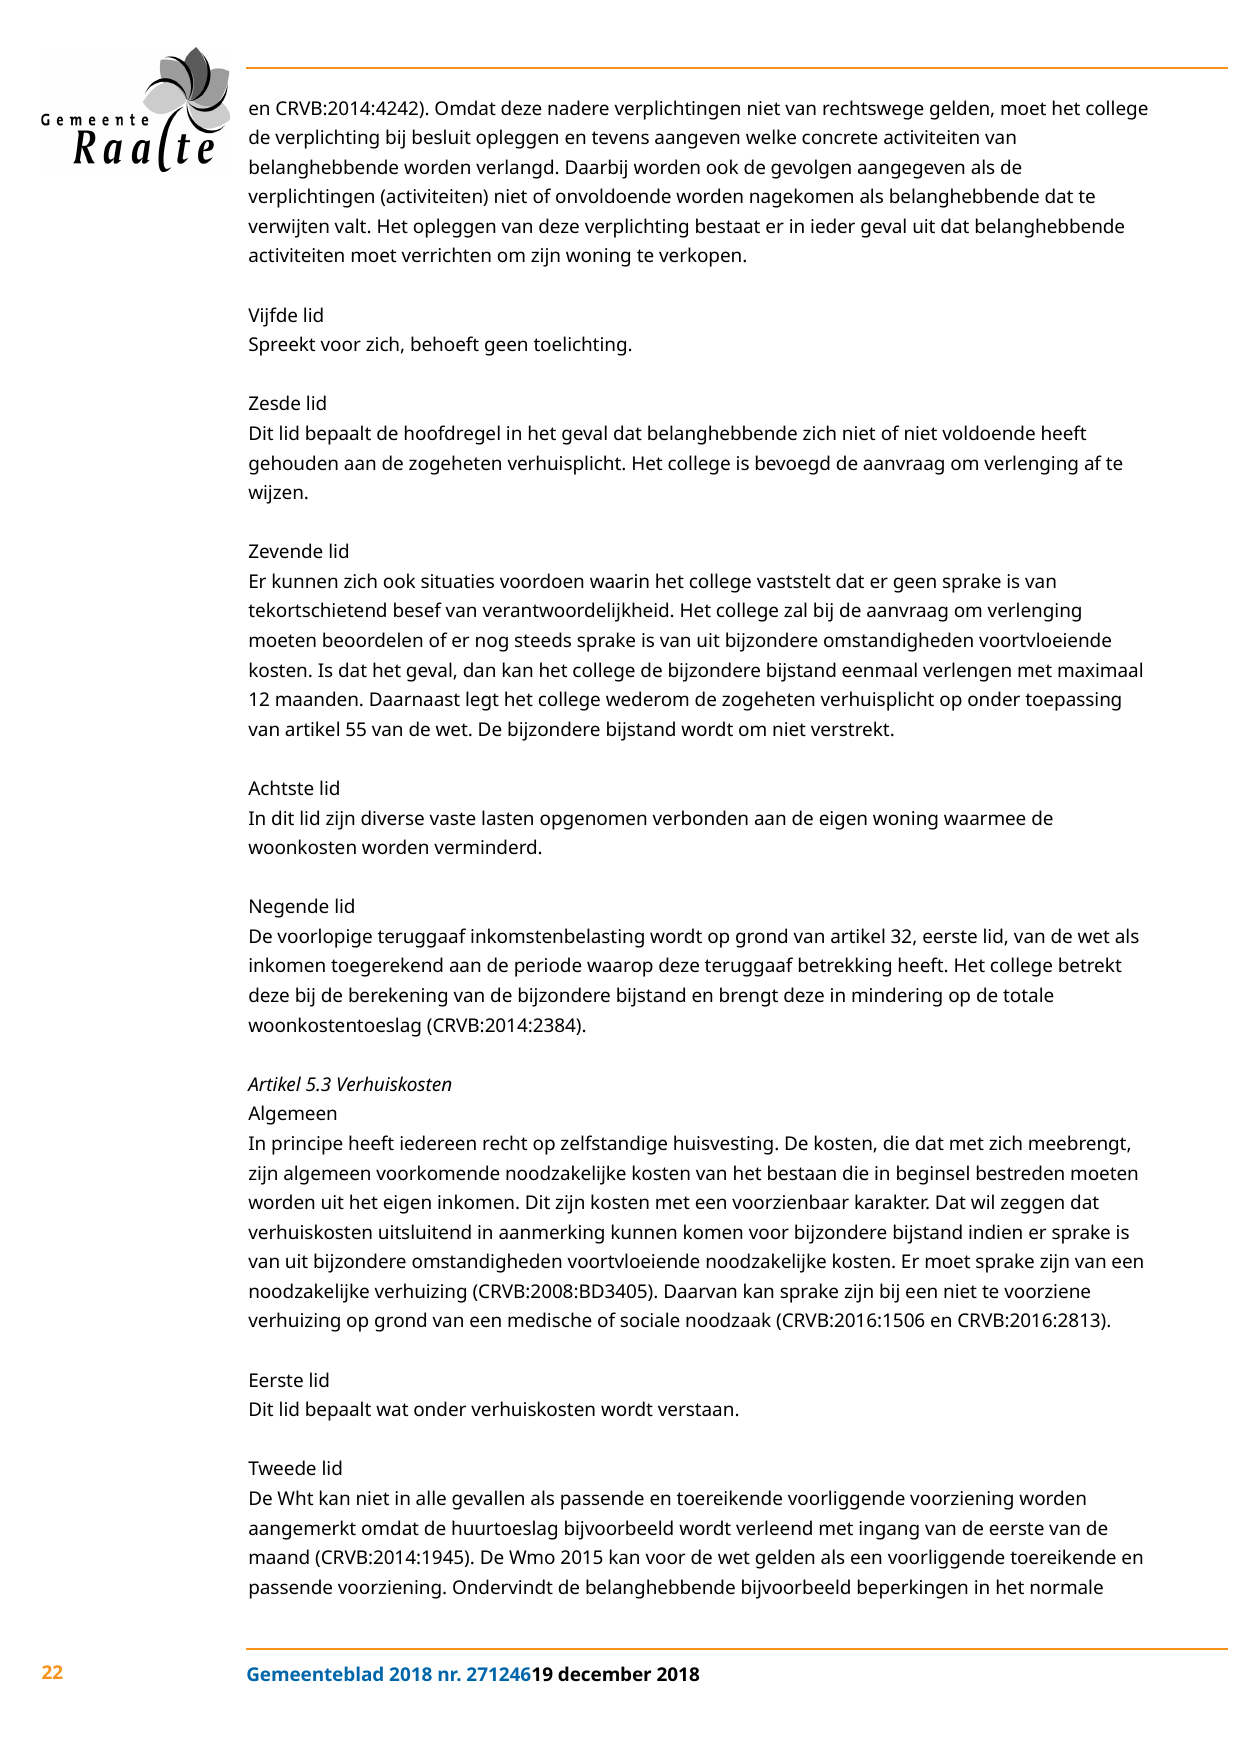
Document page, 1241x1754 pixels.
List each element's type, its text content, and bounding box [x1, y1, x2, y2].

text Algemeen [248, 1101, 1152, 1126]
text Artikel 5.3 Verhuiskosten [248, 1071, 1152, 1097]
text Eerste lid [248, 1367, 1152, 1393]
text Zesde lid [248, 391, 1152, 416]
text In principe heeft iedereen recht op zelfstandige huisvesting. De kosten, die dat met zich meebrengt, zijn algemeen voorkomende noodzakelijke kosten van het bestaan die in beginsel bestreden moeten worden uit het eigen inkomen. Dit zijn kosten met een voorzienbaar karakter. Dat wil zeggen dat verhuiskosten uitsluitend in aanmerking kunnen komen voor bijzondere bijstand indien er sprake is van uit bijzondere omstandigheden voortvloeiende noodzakelijke kosten. Er moet sprake zijn van een noodzakelijke verhuizing (CRVB:2008:BD3405). Daarvan kan sprake zijn bij een niet te voorziene verhuizing op grond van een medische of sociale noodzaak (CRVB:2016:1506 en CRVB:2016:2813). [248, 1130, 1152, 1333]
text Vijfde lid [248, 302, 1152, 328]
text Achtste lid [248, 775, 1152, 801]
text Spreekt voor zich, behoeft geen toelichting. [248, 331, 1152, 357]
text In dit lid zijn diverse vaste lasten opgenomen verbonden aan de eigen woning waarmee de woonkosten worden verminderd. [248, 805, 1152, 860]
text Zevende lid [248, 538, 1152, 564]
picture [41, 47, 231, 172]
text Dit lid bepaalt wat onder verhuiskosten wordt verstaan. [248, 1396, 1152, 1422]
text Negende lid [248, 893, 1152, 919]
text De Wht kan niet in alle gevallen als passende en toereikende voorliggende voorziening worden aangemerkt omdat de huurtoeslag bijvoorbeeld wordt verleend met ingang van de eerste van de maand (CRVB:2014:1945). De Wmo 2015 kan voor de wet gelden als een voorliggende toereikende en passende voorziening. Ondervindt de belanghebbende bijvoorbeeld beperkingen in het normale [248, 1485, 1152, 1600]
text De voorlopige teruggaaf inkomstenbelasting wordt op grond van artikel 32, eerste lid, van de wet als inkomen toegerekend aan de periode waarop deze teruggaaf betrekking heeft. Het college betrekt deze bij de berekening van de bijzondere bijstand en brengt deze in mindering op de totale woonkostentoeslag (CRVB:2014:2384). [248, 923, 1152, 1038]
text Tweede lid [248, 1456, 1152, 1481]
text en CRVB:2014:4242). Omdat deze nadere verplichtingen niet van rechtswege gelden, moet het college de verplichting bij besluit opleggen en tevens aangeven welke concrete activiteiten van belanghebbende worden verlangd. Daarbij worden ook de gevolgen aangegeven als de verplichtingen (activiteiten) niet of onvoldoende worden nagekomen als belanghebbende dat te verwijten valt. Het opleggen van deze verplichting bestaat er in ieder geval uit dat belanghebbende activiteiten moet verrichten om zijn woning te verkopen. [248, 95, 1152, 268]
text Dit lid bepaalt de hoofdregel in het geval dat belanghebbende zich niet of niet voldoende heeft gehouden aan de zogeheten verhuisplicht. Het college is bevoegd de aanvraag om verlenging af te wijzen. [248, 420, 1152, 505]
text Er kunnen zich ook situaties voordoen waarin het college vaststelt dat er geen sprake is van tekortschietend besef van verantwoordelijkheid. Het college zal bij de aanvraag om verlenging moeten beoordelen of er nog steeds sprake is van uit bijzondere omstandigheden voortvloeiende kosten. Is dat het geval, dan kan het college de bijzondere bijstand eenmaal verlengen met maximaal 12 maanden. Daarnaast legt het college wederom de zogeheten verhuisplicht op onder toepassing van artikel 55 van de wet. De bijzondere bijstand wordt om niet verstrekt. [248, 568, 1152, 742]
